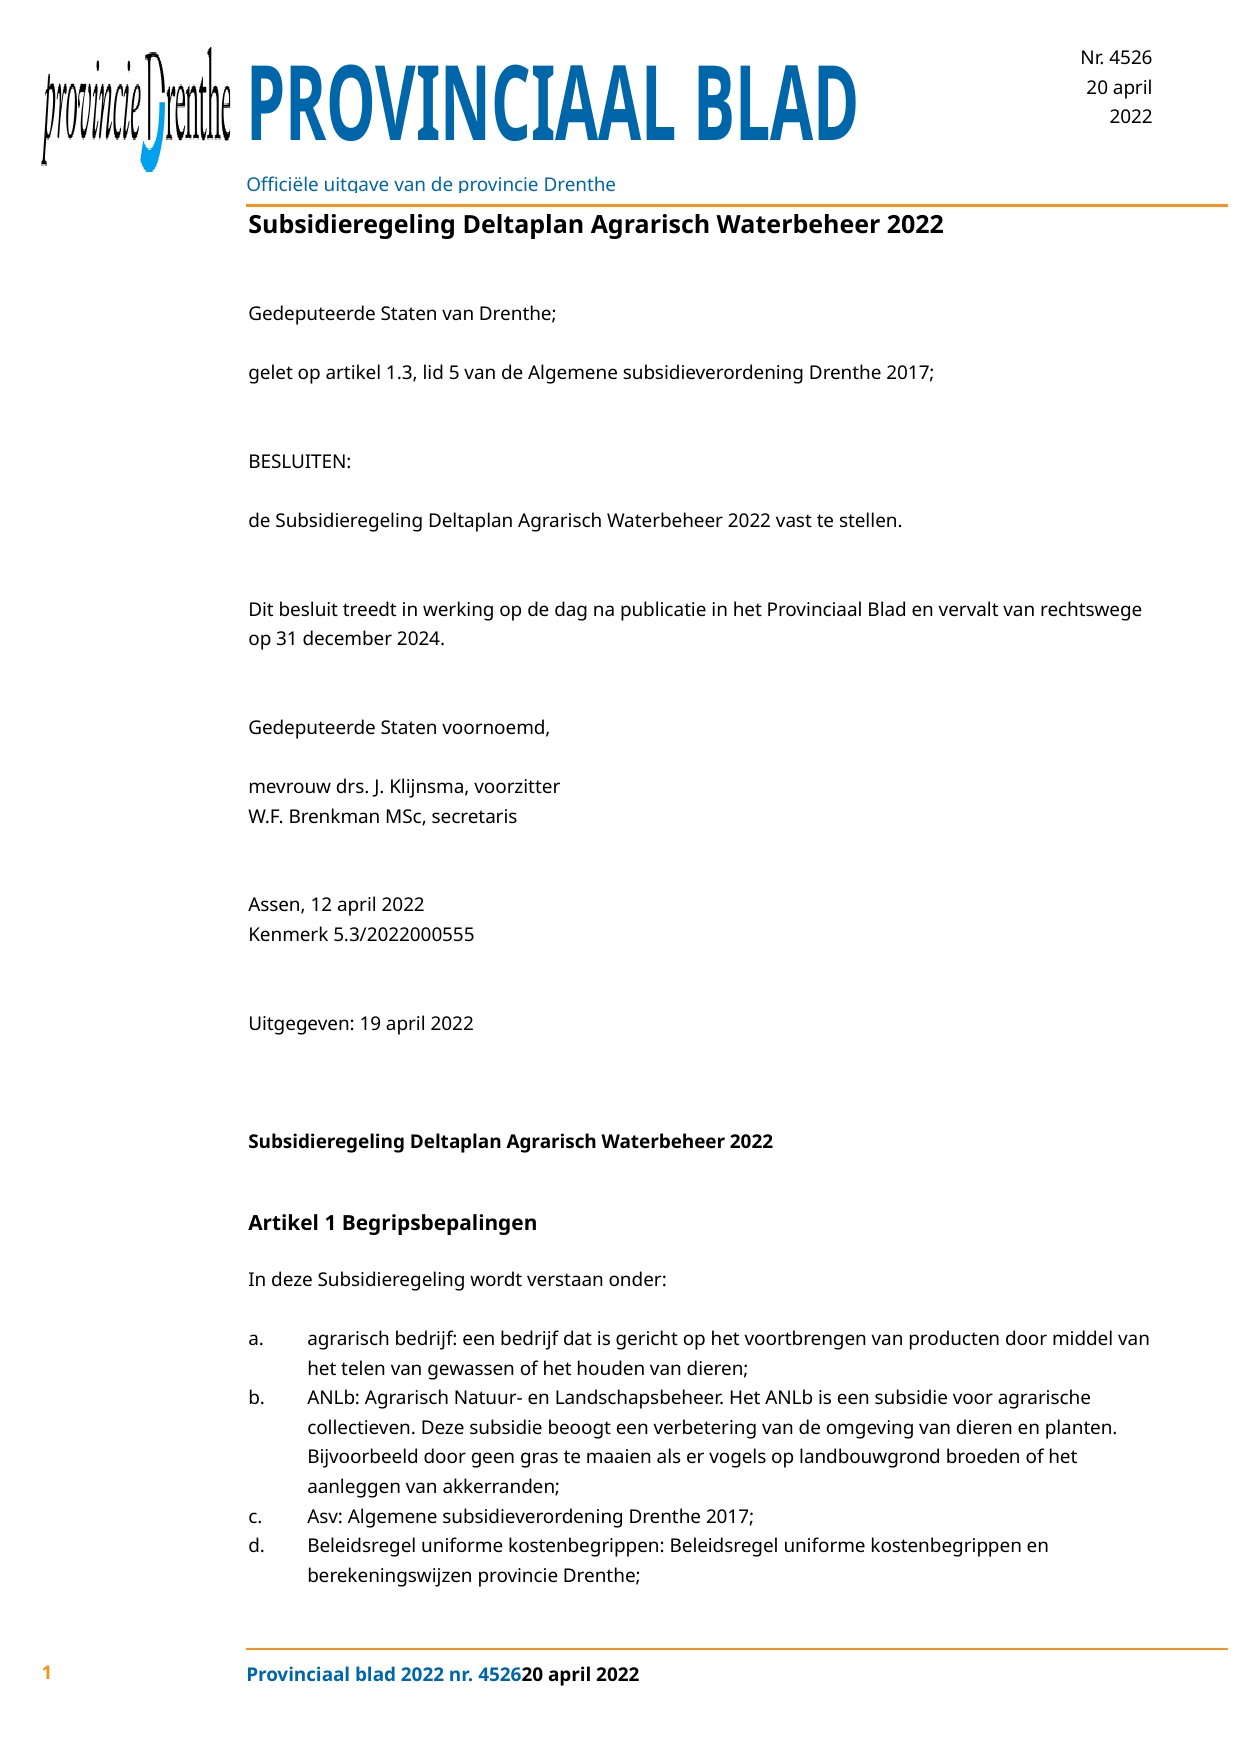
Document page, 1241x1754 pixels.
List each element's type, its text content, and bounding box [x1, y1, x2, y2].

list Asv: Algemene subsidieverordening Drenthe 2017; [248, 1503, 1152, 1529]
text Assen, 12 april 2022 [248, 892, 1152, 917]
text Uitgegeven: 19 april 2022 [248, 1010, 1152, 1036]
text de Subsidieregeling Deltaplan Agrarisch Waterbeheer 2022 vast te stellen. [248, 507, 1152, 533]
text Gedeputeerde Staten voornoemd, [248, 714, 1152, 740]
list Beleidsregel uniforme kostenbegrippen: Beleidsregel uniforme kostenbegrippen en berekeningswijzen provincie Drenthe; [248, 1532, 1152, 1588]
text Gedeputeerde Staten van Drenthe; [248, 300, 1152, 326]
text Subsidieregeling Deltaplan Agrarisch Waterbeheer 2022 [248, 1128, 1152, 1154]
text BESLUITEN: [248, 448, 1152, 473]
text mevrouw drs. J. Klijnsma, voorzitter [248, 773, 1152, 799]
text Kenmerk 5.3/2022000555 [248, 921, 1152, 947]
text In deze Subsidieregeling wordt verstaan onder: [248, 1266, 1152, 1292]
text W.F. Brenkman MSc, secretaris [248, 803, 1152, 828]
list agrarisch bedrijf: een bedrijf dat is gericht op het voortbrengen van producten door middel van het telen van gewassen of het houden van dieren; [248, 1325, 1152, 1381]
text Artikel 1 Begripsbepalingen [248, 1208, 1152, 1237]
text Dit besluit treedt in werking op de dag na publicatie in het Provinciaal Blad en vervalt van rechtswege op 31 december 2024. [248, 596, 1152, 651]
text Subsidieregeling Deltaplan Agrarisch Waterbeheer 2022 [248, 207, 1152, 241]
picture [41, 47, 231, 172]
text gelet op artikel 1.3, lid 5 van de Algemene subsidieverordening Drenthe 2017; [248, 359, 1152, 385]
list ANLb: Agrarisch Natuur- en Landschapsbeheer. Het ANLb is een subsidie voor agrarische collectieven. Deze subsidie beoogt een verbetering van de omgeving van dieren en planten. Bijvoorbeeld door geen gras te maaien als er vogels op landbouwgrond broeden of het aanleggen van akkerranden; [248, 1384, 1152, 1499]
